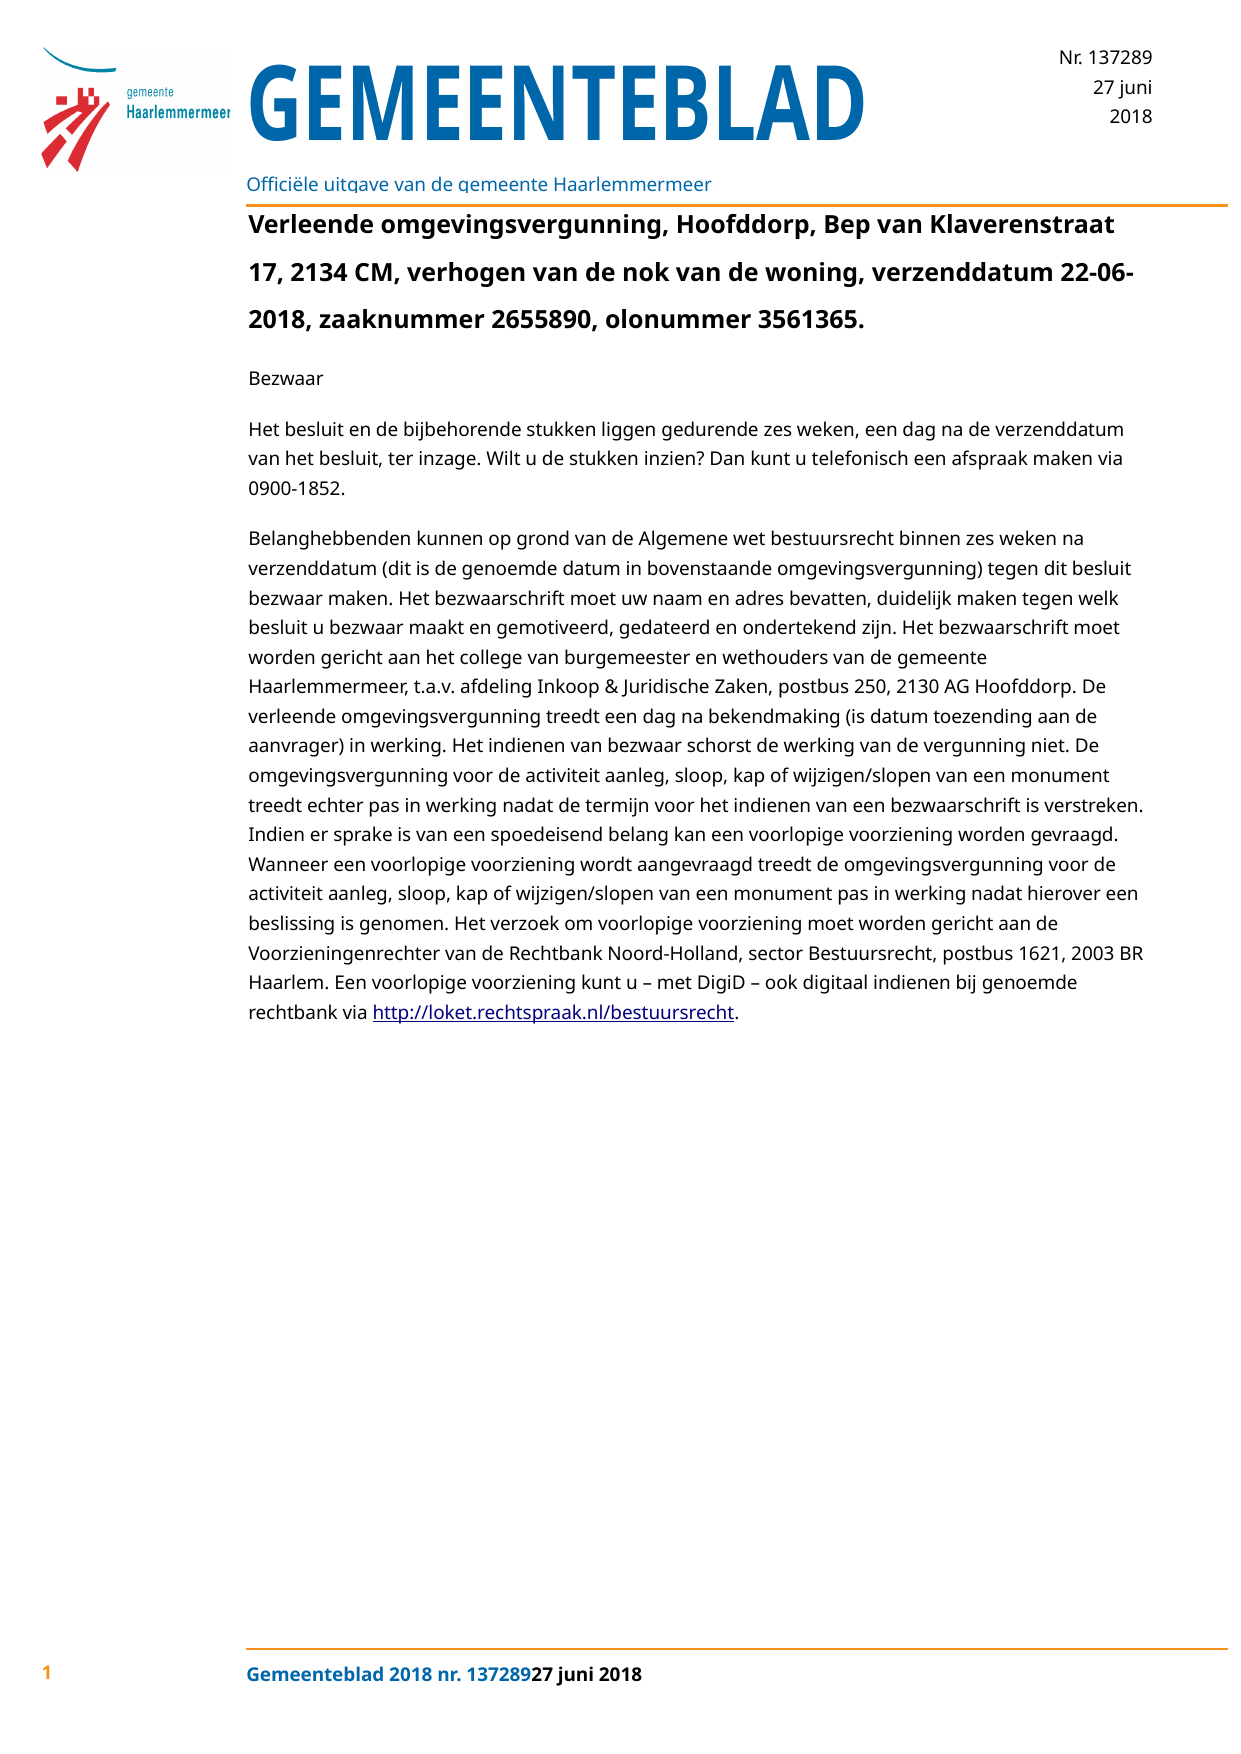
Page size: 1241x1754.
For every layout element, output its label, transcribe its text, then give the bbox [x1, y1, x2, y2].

text Bezwaar [248, 366, 1152, 391]
picture [41, 47, 231, 172]
text Verleende omgevingsvergunning, Hoofddorp, Bep van Klaverenstraat 17, 2134 CM, verhogen van de nok van de woning, verzenddatum 22-06-2018, zaaknummer 2655890, olonummer 3561365. [248, 207, 1152, 336]
text Belanghebbenden kunnen op grond van de Algemene wet bestuursrecht binnen zes weken na verzenddatum (dit is de genoemde datum in bovenstaande omgevingsvergunning) tegen dit besluit bezwaar maken. Het bezwaarschrift moet uw naam en adres bevatten, duidelijk maken tegen welk besluit u bezwaar maakt en gemotiveerd, gedateerd en ondertekend zijn. Het bezwaarschrift moet worden gericht aan het college van burgemeester en wethouders van de gemeente Haarlemmermeer, t.a.v. afdeling Inkoop & Juridische Zaken, postbus 250, 2130 AG Hoofddorp. De verleende omgevingsvergunning treedt een dag na bekendmaking (is datum toezending aan de aanvrager) in werking. Het indienen van bezwaar schorst de werking van de vergunning niet. De omgevingsvergunning voor de activiteit aanleg, sloop, kap of wijzigen/slopen van een monument treedt echter pas in werking nadat de termijn voor het indienen van een bezwaarschrift is verstreken. Indien er sprake is van een spoedeisend belang kan een voorlopige voorziening worden gevraagd. Wanneer een voorlopige voorziening wordt aangevraagd treedt de omgevingsvergunning voor de activiteit aanleg, sloop, kap of wijzigen/slopen van een monument pas in werking nadat hierover een beslissing is genomen. Het verzoek om voorlopige voorziening moet worden gericht aan de Voorzieningenrechter van de Rechtbank Noord-Holland, sector Bestuursrecht, postbus 1621, 2003 BR Haarlem. Een voorlopige voorziening kunt u – met DigiD – ook digitaal indienen bij genoemde rechtbank via http://loket.rechtspraak.nl/bestuursrecht. [248, 526, 1152, 1024]
text Het besluit en de bijbehorende stukken liggen gedurende zes weken, een dag na de verzenddatum van het besluit, ter inzage. Wilt u de stukken inzien? Dan kunt u telefonisch een afspraak maken via 0900-1852. [248, 416, 1152, 501]
